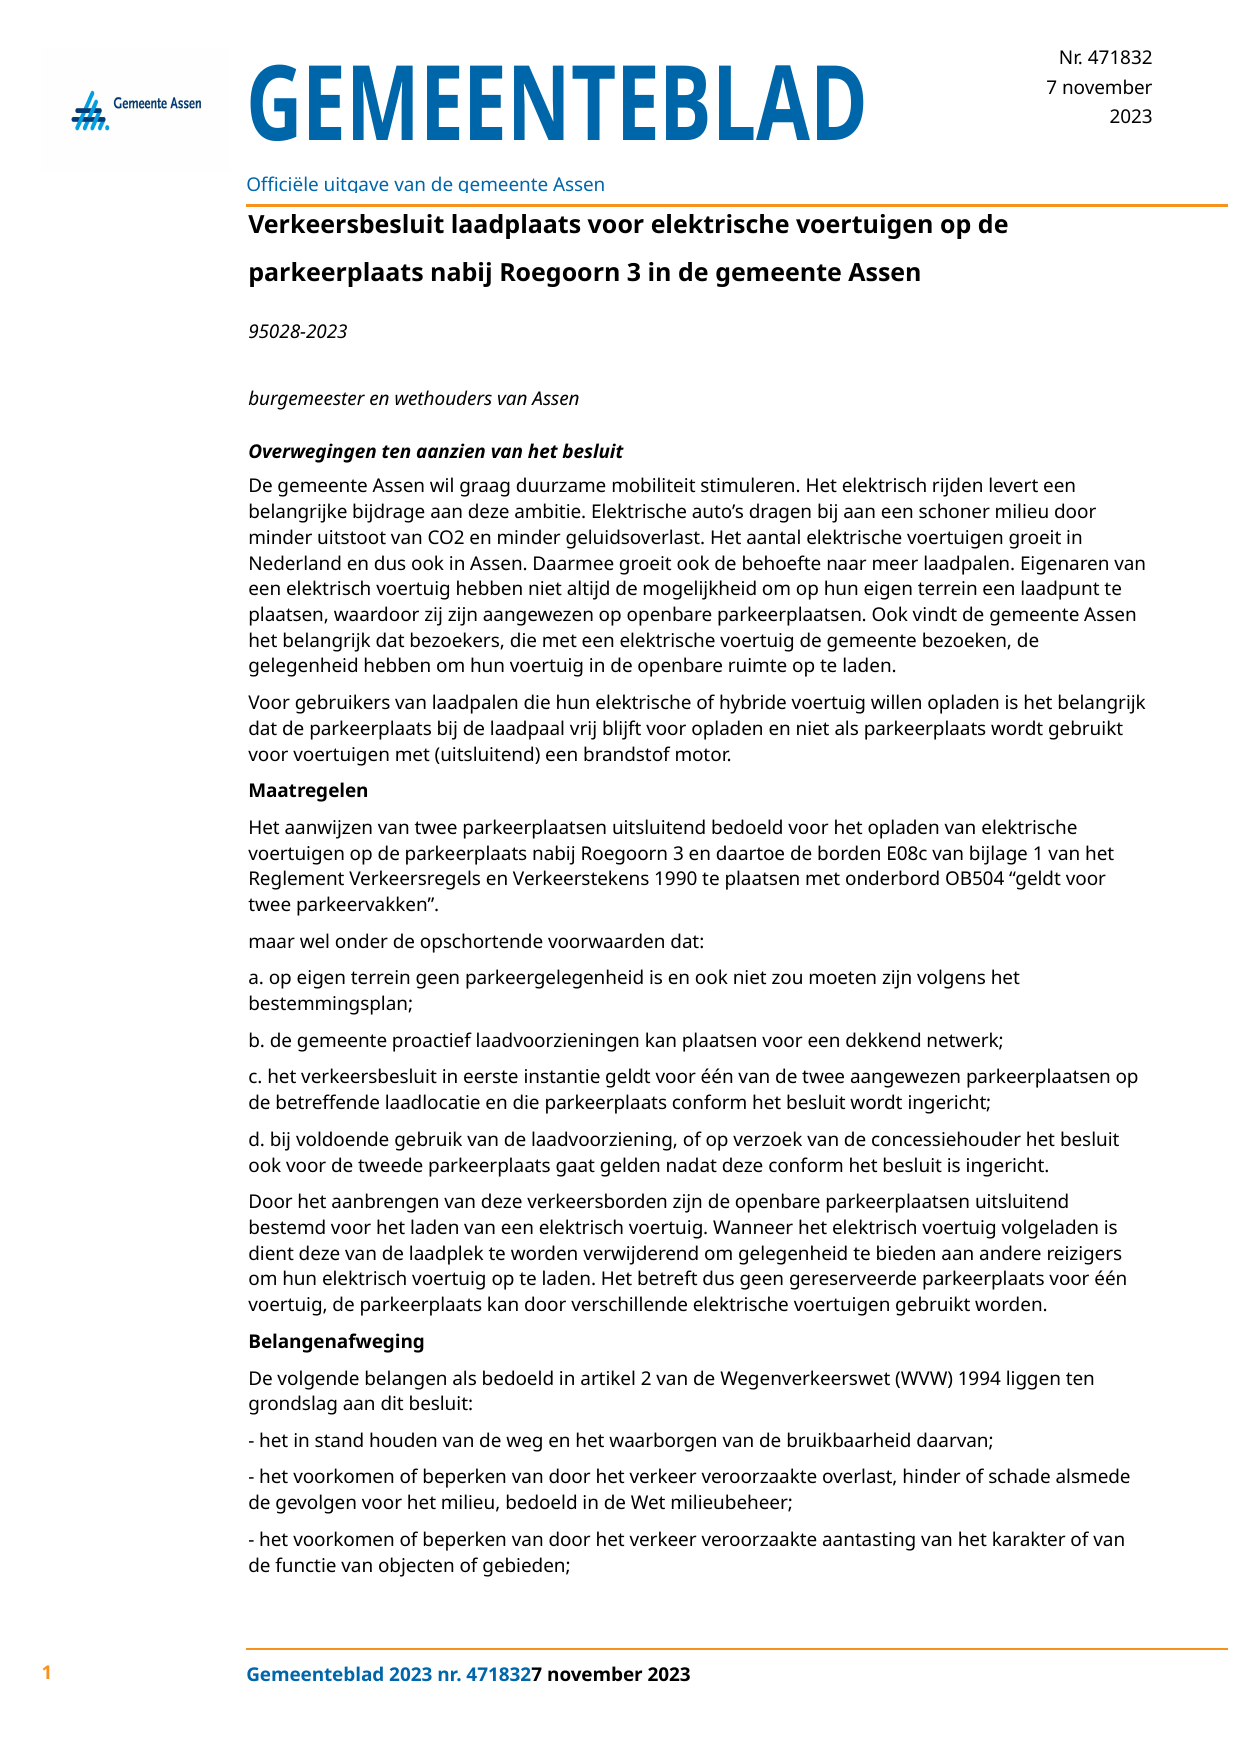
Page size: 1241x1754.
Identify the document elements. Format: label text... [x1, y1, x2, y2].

text Verkeersbesluit laadplaats voor elektrische voertuigen op de parkeerplaats nabij Roegoorn 3 in de gemeente Assen [248, 207, 1152, 288]
text - het voorkomen of beperken van door het verkeer veroorzaakte aantasting van het karakter of van de functie van objecten of gebieden; [248, 1526, 1152, 1578]
text Door het aanbrengen van deze verkeersborden zijn de openbare parkeerplaatsen uitsluitend bestemd voor het laden van een elektrisch voertuig. Wanneer het elektrisch voertuig volgeladen is dient deze van de laadplek te worden verwijderend om gelegenheid te bieden aan andere reizigers om hun elektrisch voertuig op te laden. Het betreft dus geen gereserveerde parkeerplaats voor één voertuig, de parkeerplaats kan door verschillende elektrische voertuigen gebruikt worden. [248, 1188, 1152, 1317]
text De volgende belangen als bedoeld in artikel 2 van de Wegenverkeerswet (WVW) 1994 liggen ten grondslag aan dit besluit: [248, 1365, 1152, 1416]
text b. de gemeente proactief laadvoorzieningen kan plaatsen voor een dekkend netwerk; [248, 1027, 1152, 1053]
text Overwegingen ten aanzien van het besluit [248, 438, 1152, 464]
text De gemeente Assen wil graag duurzame mobiliteit stimuleren. Het elektrisch rijden levert een belangrijke bijdrage aan deze ambitie. Elektrische auto’s dragen bij aan een schoner milieu door minder uitstoot van CO2 en minder geluidsoverlast. Het aantal elektrische voertuigen groeit in Nederland en dus ook in Assen. Daarmee groeit ook de behoefte naar meer laadpalen. Eigenaren van een elektrisch voertuig hebben niet altijd de mogelijkheid om op hun eigen terrein een laadpunt te plaatsen, waardoor zij zijn aangewezen op openbare parkeerplaatsen. Ook vindt de gemeente Assen het belangrijk dat bezoekers, die met een elektrische voertuig de gemeente bezoeken, de gelegenheid hebben om hun voertuig in de openbare ruimte op te laden. [248, 472, 1152, 678]
text Voor gebruikers van laadpalen die hun elektrische of hybride voertuig willen opladen is het belangrijk dat de parkeerplaats bij de laadpaal vrij blijft voor opladen en niet als parkeerplaats wordt gebruikt voor voertuigen met (uitsluitend) een brandstof motor. [248, 689, 1152, 766]
text Belangenafweging [248, 1328, 1152, 1354]
text maar wel onder de opschortende voorwaarden dat: [248, 928, 1152, 954]
text 95028-2023 [248, 318, 1152, 344]
picture [41, 47, 231, 172]
text a. op eigen terrein geen parkeergelegenheid is en ook niet zou moeten zijn volgens het bestemmingsplan; [248, 964, 1152, 1016]
text burgemeester en wethouders van Assen [248, 386, 1152, 411]
text - het voorkomen of beperken van door het verkeer veroorzaakte overlast, hinder of schade alsmede de gevolgen voor het milieu, bedoeld in de Wet milieubeheer; [248, 1464, 1152, 1515]
text Het aanwijzen van twee parkeerplaatsen uitsluitend bedoeld voor het opladen van elektrische voertuigen op de parkeerplaats nabij Roegoorn 3 en daartoe de borden E08c van bijlage 1 van het Reglement Verkeersregels en Verkeerstekens 1990 te plaatsen met onderbord OB504 “geldt voor twee parkeervakken”. [248, 814, 1152, 917]
text - het in stand houden van de weg en het waarborgen van de bruikbaarheid daarvan; [248, 1427, 1152, 1453]
text d. bij voldoende gebruik van de laadvoorziening, of op verzoek van de concessiehouder het besluit ook voor de tweede parkeerplaats gaat gelden nadat deze conform het besluit is ingericht. [248, 1126, 1152, 1177]
text c. het verkeersbesluit in eerste instantie geldt voor één van de twee aangewezen parkeerplaatsen op de betreffende laadlocatie en die parkeerplaats conform het besluit wordt ingericht; [248, 1064, 1152, 1115]
text Maatregelen [248, 777, 1152, 803]
